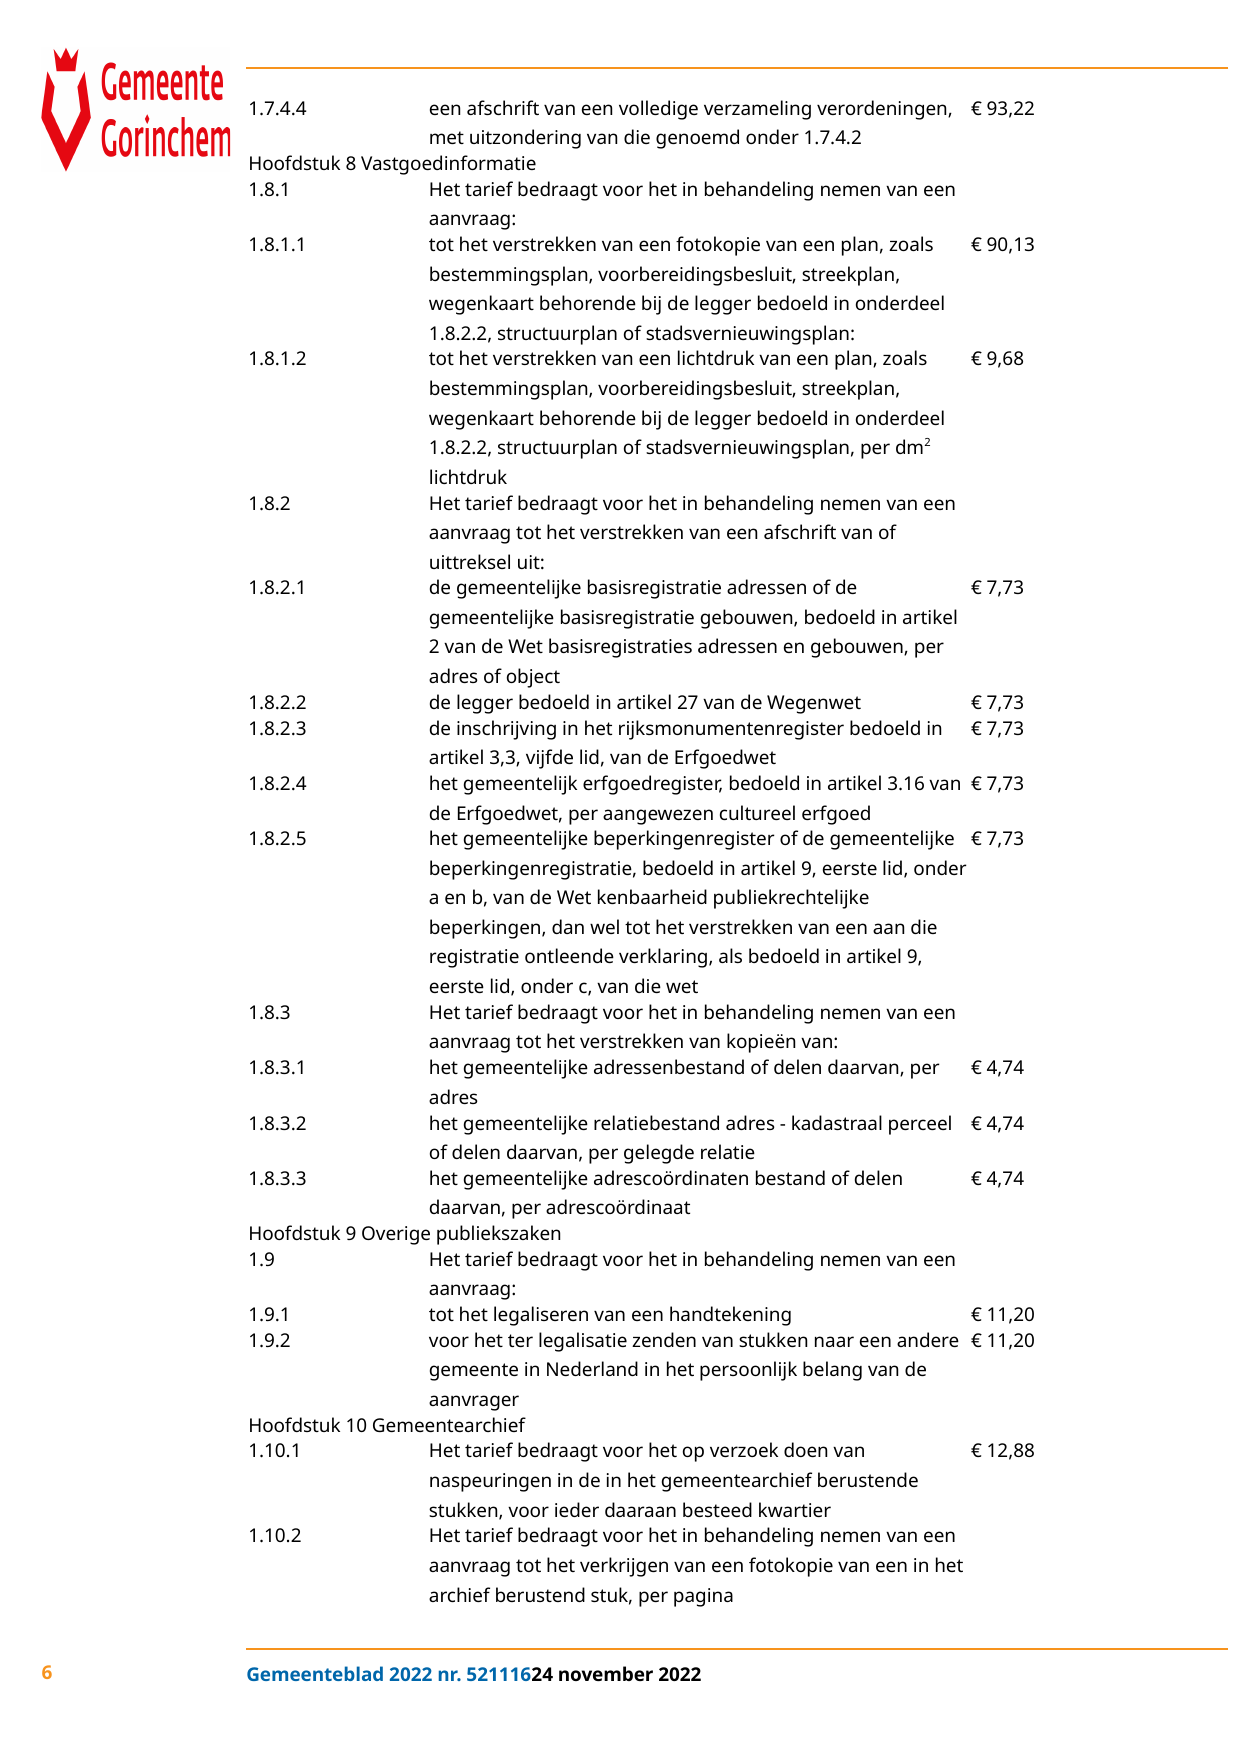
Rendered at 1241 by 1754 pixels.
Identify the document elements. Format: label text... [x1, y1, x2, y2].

table_cell [971, 999, 1152, 1054]
table_cell 1.8.2.4 [248, 770, 429, 825]
table_cell € 11,20 [971, 1301, 1152, 1327]
table_cell € 7,73 [971, 770, 1152, 825]
table_cell de inschrijving in het rijksmonumentenregister bedoeld in artikel 3,3, vijfde lid, van de Erfgoedwet [429, 715, 971, 770]
table_cell het gemeentelijke adressenbestand of delen daarvan, per adres [429, 1054, 971, 1110]
table_cell € 9,68 [971, 346, 1152, 490]
table_cell 1.8.2.3 [248, 715, 429, 770]
table_cell [971, 490, 1152, 574]
table_cell voor het ter legalisatie zenden van stukken naar een andere gemeente in Nederland in het persoonlijk belang van de aanvrager [429, 1327, 971, 1412]
table_cell 1.10.2 [248, 1523, 429, 1607]
table_cell 1.8.2.2 [248, 689, 429, 715]
table_cell € 4,74 [971, 1110, 1152, 1165]
table_cell het gemeentelijke adrescoördinaten bestand of delen daarvan, per adrescoördinaat [429, 1165, 971, 1220]
table_cell € 4,74 [971, 1165, 1152, 1220]
table_cell 1.9 [248, 1246, 429, 1301]
table_cell € 93,22 [971, 95, 1152, 150]
table_cell 1.7.4.4 [248, 95, 429, 150]
table_cell Hoofdstuk 10 Gemeentearchief [248, 1412, 1152, 1438]
table_cell 1.8.1.1 [248, 231, 429, 346]
table_cell Hoofdstuk 8 Vastgoedinformatie [248, 150, 1152, 176]
table_cell 1.8.2.1 [248, 575, 429, 689]
table_cell [971, 1246, 1152, 1301]
table_cell Hoofdstuk 9 Overige publiekszaken [248, 1220, 1152, 1246]
table_cell € 7,73 [971, 825, 1152, 999]
table_cell tot het verstrekken van een fotokopie van een plan, zoals bestemmingsplan, voorbereidingsbesluit, streekplan, wegenkaart behorende bij de legger bedoeld in onderdeel 1.8.2.2, structuurplan of stadsvernieuwingsplan: [429, 231, 971, 346]
table_cell de gemeentelijke basisregistratie adressen of de gemeentelijke basisregistratie gebouwen, bedoeld in artikel 2 van de Wet basisregistraties adressen en gebouwen, per adres of object [429, 575, 971, 689]
table_cell [971, 176, 1152, 231]
table_cell 1.8.3.3 [248, 1165, 429, 1220]
table_cell een afschrift van een volledige verzameling verordeningen, met uitzondering van die genoemd onder 1.7.4.2 [429, 95, 971, 150]
table_cell 1.8.2.5 [248, 825, 429, 999]
table_cell tot het verstrekken van een lichtdruk van een plan, zoals bestemmingsplan, voorbereidingsbesluit, streekplan, wegenkaart behorende bij de legger bedoeld in onderdeel 1.8.2.2, structuurplan of stadsvernieuwingsplan, per dm2 lichtdruk [429, 346, 971, 490]
table_cell het gemeentelijke relatiebestand adres - kadastraal perceel of delen daarvan, per gelegde relatie [429, 1110, 971, 1165]
table_cell Het tarief bedraagt voor het in behandeling nemen van een aanvraag: [429, 176, 971, 231]
table_cell Het tarief bedraagt voor het in behandeling nemen van een aanvraag tot het verkrijgen van een fotokopie van een in het archief berustend stuk, per pagina [429, 1523, 971, 1607]
table_cell Het tarief bedraagt voor het in behandeling nemen van een aanvraag tot het verstrekken van kopieën van: [429, 999, 971, 1054]
table_cell het gemeentelijk erfgoedregister, bedoeld in artikel 3.16 van de Erfgoedwet, per aangewezen cultureel erfgoed [429, 770, 971, 825]
table_cell € 11,20 [971, 1327, 1152, 1412]
table_cell de legger bedoeld in artikel 27 van de Wegenwet [429, 689, 971, 715]
table_cell 1.8.3 [248, 999, 429, 1054]
table_cell 1.8.3.1 [248, 1054, 429, 1110]
table_cell 1.8.1.2 [248, 346, 429, 490]
table_cell Het tarief bedraagt voor het op verzoek doen van naspeuringen in de in het gemeentearchief berustende stukken, voor ieder daaraan besteed kwartier [429, 1438, 971, 1523]
table_cell € 7,73 [971, 689, 1152, 715]
table_cell Het tarief bedraagt voor het in behandeling nemen van een aanvraag: [429, 1246, 971, 1301]
table_cell € 7,73 [971, 575, 1152, 689]
picture [41, 47, 231, 172]
table_cell 1.8.2 [248, 490, 429, 574]
table_cell Het tarief bedraagt voor het in behandeling nemen van een aanvraag tot het verstrekken van een afschrift van of uittreksel uit: [429, 490, 971, 574]
table_cell 1.9.1 [248, 1301, 429, 1327]
table_cell € 12,88 [971, 1438, 1152, 1523]
table_cell € 7,73 [971, 715, 1152, 770]
table_cell [971, 1523, 1152, 1607]
table_cell € 90,13 [971, 231, 1152, 346]
table_cell 1.9.2 [248, 1327, 429, 1412]
table_cell 1.8.3.2 [248, 1110, 429, 1165]
table_cell het gemeentelijke beperkingenregister of de gemeentelijke beperkingenregistratie, bedoeld in artikel 9, eerste lid, onder a en b, van de Wet kenbaarheid publiekrechtelijke beperkingen, dan wel tot het verstrekken van een aan die registratie ontleende verklaring, als bedoeld in artikel 9, eerste lid, onder c, van die wet [429, 825, 971, 999]
table_cell 1.10.1 [248, 1438, 429, 1523]
table_cell 1.8.1 [248, 176, 429, 231]
table_cell € 4,74 [971, 1054, 1152, 1110]
table_cell tot het legaliseren van een handtekening [429, 1301, 971, 1327]
